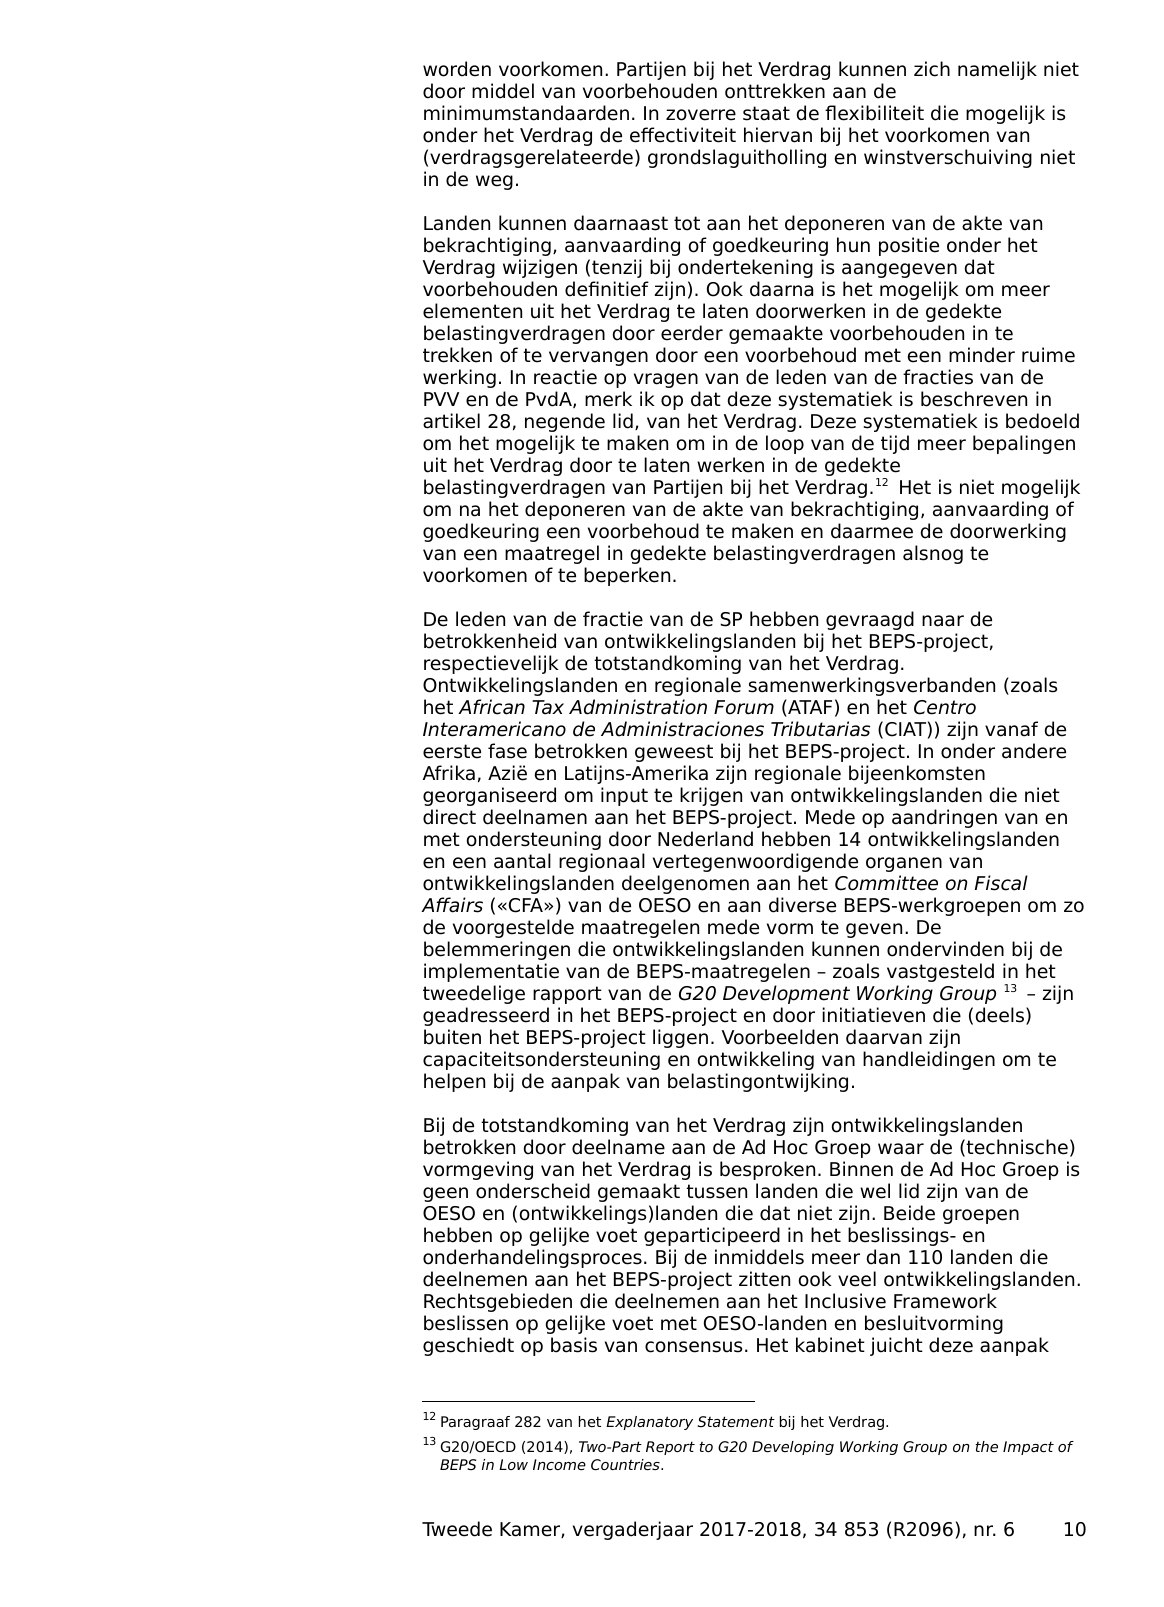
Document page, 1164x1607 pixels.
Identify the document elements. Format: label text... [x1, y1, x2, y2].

text Paragraaf 282 van het Explanatory Statement bij het Verdrag. [422, 1410, 1087, 1432]
text worden voorkomen. Partijen bij het Verdrag kunnen zich namelijk niet door middel van voorbehouden onttrekken aan de minimumstandaarden. In zoverre staat de flexibiliteit die mogelijk is onder het Verdrag de effectiviteit hiervan bij het voorkomen van (verdragsgerelateerde) grondslaguitholling en winstverschuiving niet in de weg. [422, 59, 1087, 191]
text Landen kunnen daarnaast tot aan het deponeren van de akte van bekrachtiging, aanvaarding of goedkeuring hun positie onder het Verdrag wijzigen (tenzij bij ondertekening is aangegeven dat voorbehouden definitief zijn). Ook daarna is het mogelijk om meer elementen uit het Verdrag te laten doorwerken in de gedekte belastingverdragen door eerder gemaakte voorbehouden in te trekken of te vervangen door een voorbehoud met een minder ruime werking. In reactie op vragen van de leden van de fracties van de PVV en de PvdA, merk ik op dat deze systematiek is beschreven in artikel 28, negende lid, van het Verdrag. Deze systematiek is bedoeld om het mogelijk te maken om in de loop van de tijd meer bepalingen uit het Verdrag door te laten werken in de gedekte belastingverdragen van Partijen bij het Verdrag. Het is niet mogelijk om na het deponeren van de akte van bekrachtiging, aanvaarding of goedkeuring een voorbehoud te maken en daarmee de doorwerking van een maatregel in gedekte belastingverdragen alsnog te voorkomen of te beperken. [422, 213, 1087, 587]
text Bij de totstandkoming van het Verdrag zijn ontwikkelingslanden betrokken door deelname aan de Ad Hoc Groep waar de (technische) vormgeving van het Verdrag is besproken. Binnen de Ad Hoc Groep is geen onderscheid gemaakt tussen landen die wel lid zijn van de OESO en (ontwikkelings)landen die dat niet zijn. Beide groepen hebben op gelijke voet geparticipeerd in het beslissings- en onderhandelingsproces. Bij de inmiddels meer dan 110 landen die deelnemen aan het BEPS-project zitten ook veel ontwikkelingslanden. Rechtsgebieden die deelnemen aan het Inclusive Framework beslissen op gelijke voet met OESO-landen en besluitvorming geschiedt op basis van consensus. Het kabinet juicht deze aanpak [422, 1115, 1087, 1356]
text G20/OECD (2014), Two-Part Report to G20 Developing Working Group on the Impact of BEPS in Low Income Countries. [422, 1435, 1087, 1474]
text De leden van de fractie van de SP hebben gevraagd naar de betrokkenheid van ontwikkelingslanden bij het BEPS-project, respectievelijk de totstandkoming van het Verdrag. Ontwikkelingslanden en regionale samenwerkingsverbanden (zoals het African Tax Administration Forum (ATAF) en het Centro Interamericano de Administraciones Tributarias (CIAT)) zijn vanaf de eerste fase betrokken geweest bij het BEPS-project. In onder andere Afrika, Azië en Latijns-Amerika zijn regionale bijeenkomsten georganiseerd om input te krijgen van ontwikkelingslanden die niet direct deelnamen aan het BEPS-project. Mede op aandringen van en met ondersteuning door Nederland hebben 14 ontwikkelingslanden en een aantal regionaal vertegenwoordigende organen van ontwikkelingslanden deelgenomen aan het Committee on Fiscal Affairs («CFA») van de OESO en aan diverse BEPS-werkgroepen om zo de voorgestelde maatregelen mede vorm te geven. De belemmeringen die ontwikkelingslanden kunnen ondervinden bij de implementatie van de BEPS-maatregelen – zoals vastgesteld in het tweedelige rapport van de G20 Development Working Group – zijn geadresseerd in het BEPS-project en door initiatieven die (deels) buiten het BEPS-project liggen. Voorbeelden daarvan zijn capaciteitsondersteuning en ontwikkeling van handleidingen om te helpen bij de aanpak van belastingontwijking. [422, 609, 1087, 1092]
